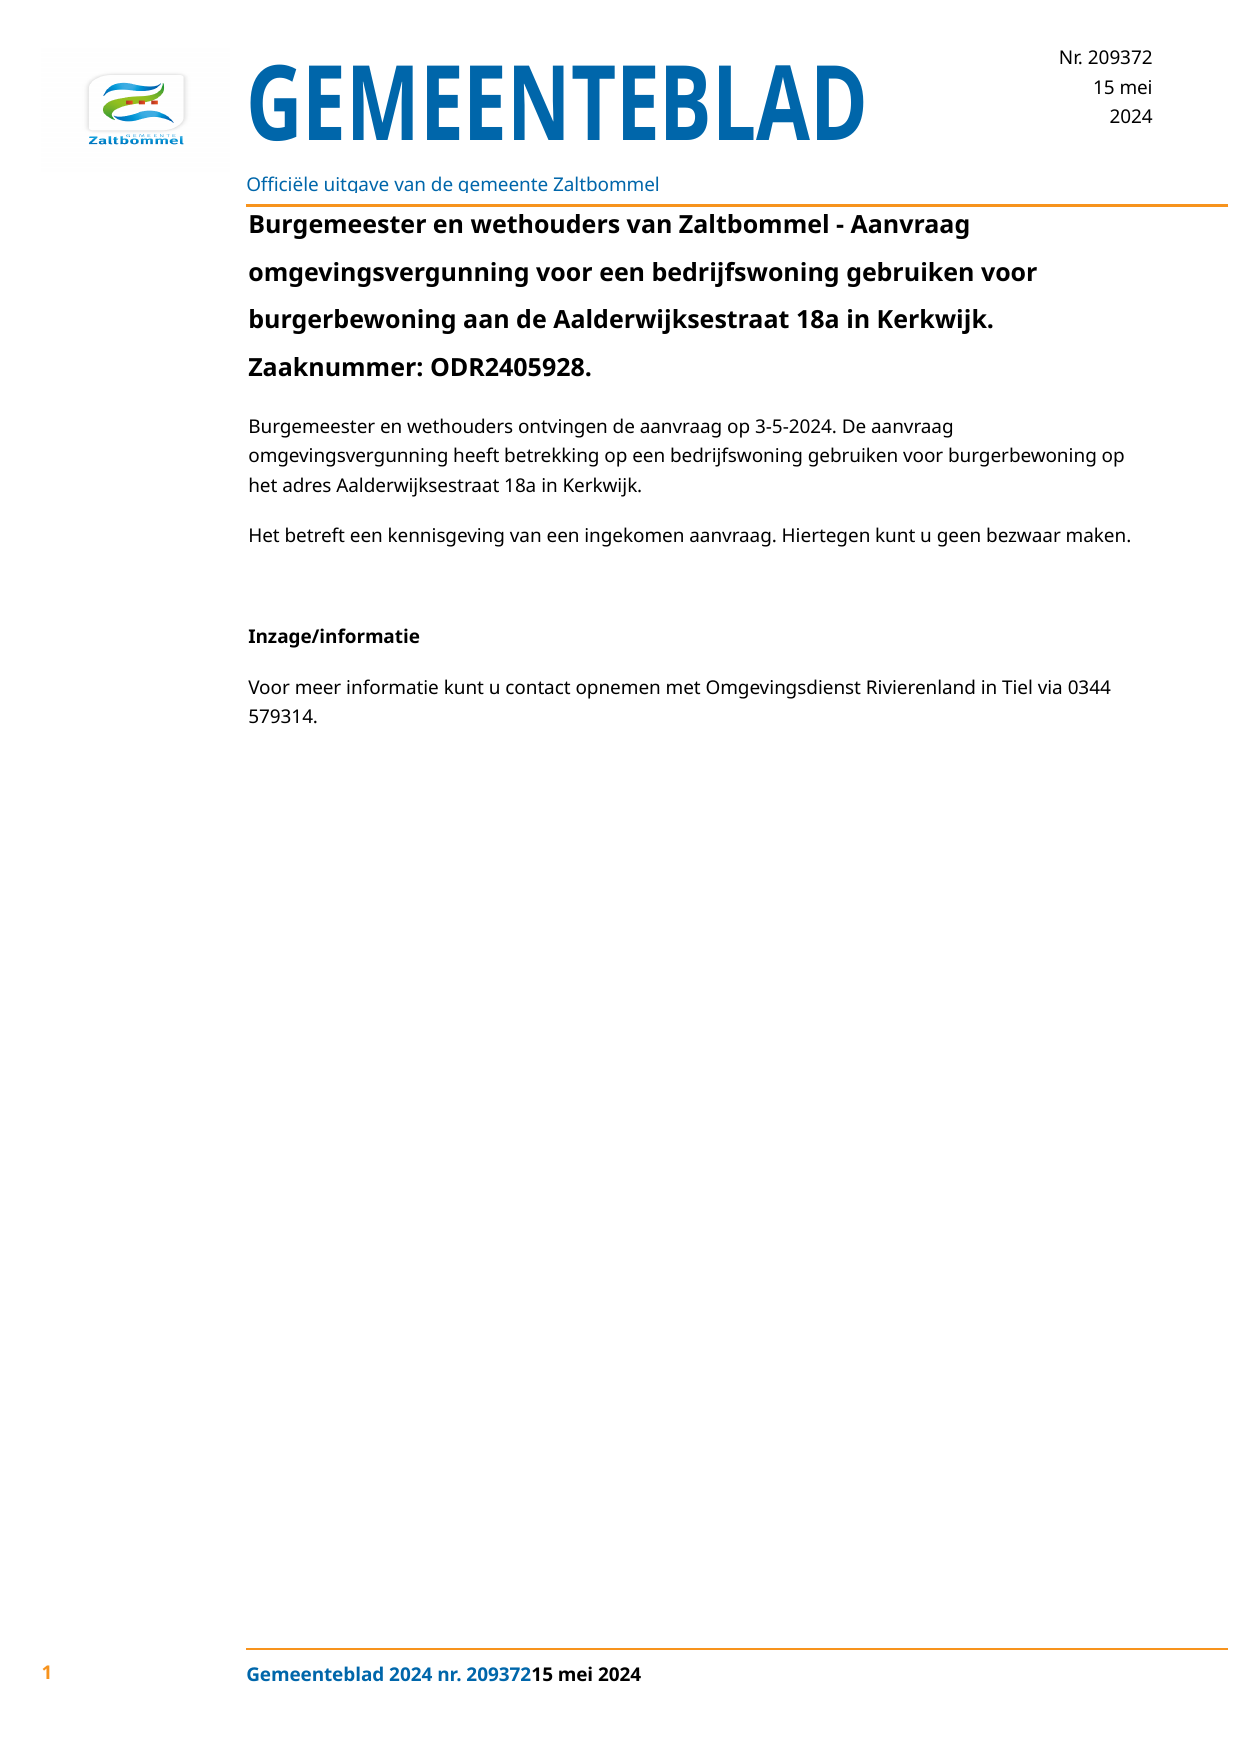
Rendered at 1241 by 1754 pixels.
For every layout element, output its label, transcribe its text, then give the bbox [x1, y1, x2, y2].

text Het betreft een kennisgeving van een ingekomen aanvraag. Hiertegen kunt u geen bezwaar maken. [248, 523, 1152, 548]
text Burgemeester en wethouders ontvingen de aanvraag op 3-5-2024. De aanvraag omgevingsvergunning heeft betrekking op een bedrijfswoning gebruiken voor burgerbewoning op het adres Aalderwijksestraat 18a in Kerkwijk. [248, 413, 1152, 498]
text Burgemeester en wethouders van Zaltbommel - Aanvraag omgevingsvergunning voor een bedrijfswoning gebruiken voor burgerbewoning aan de Aalderwijksestraat 18a in Kerkwijk. Zaaknummer: ODR2405928. [248, 207, 1152, 384]
text Voor meer informatie kunt u contact opnemen met Omgevingsdienst Rivierenland in Tiel via 0344 579314. [248, 674, 1152, 729]
picture [41, 47, 231, 172]
text Inzage/informatie [248, 623, 1152, 649]
